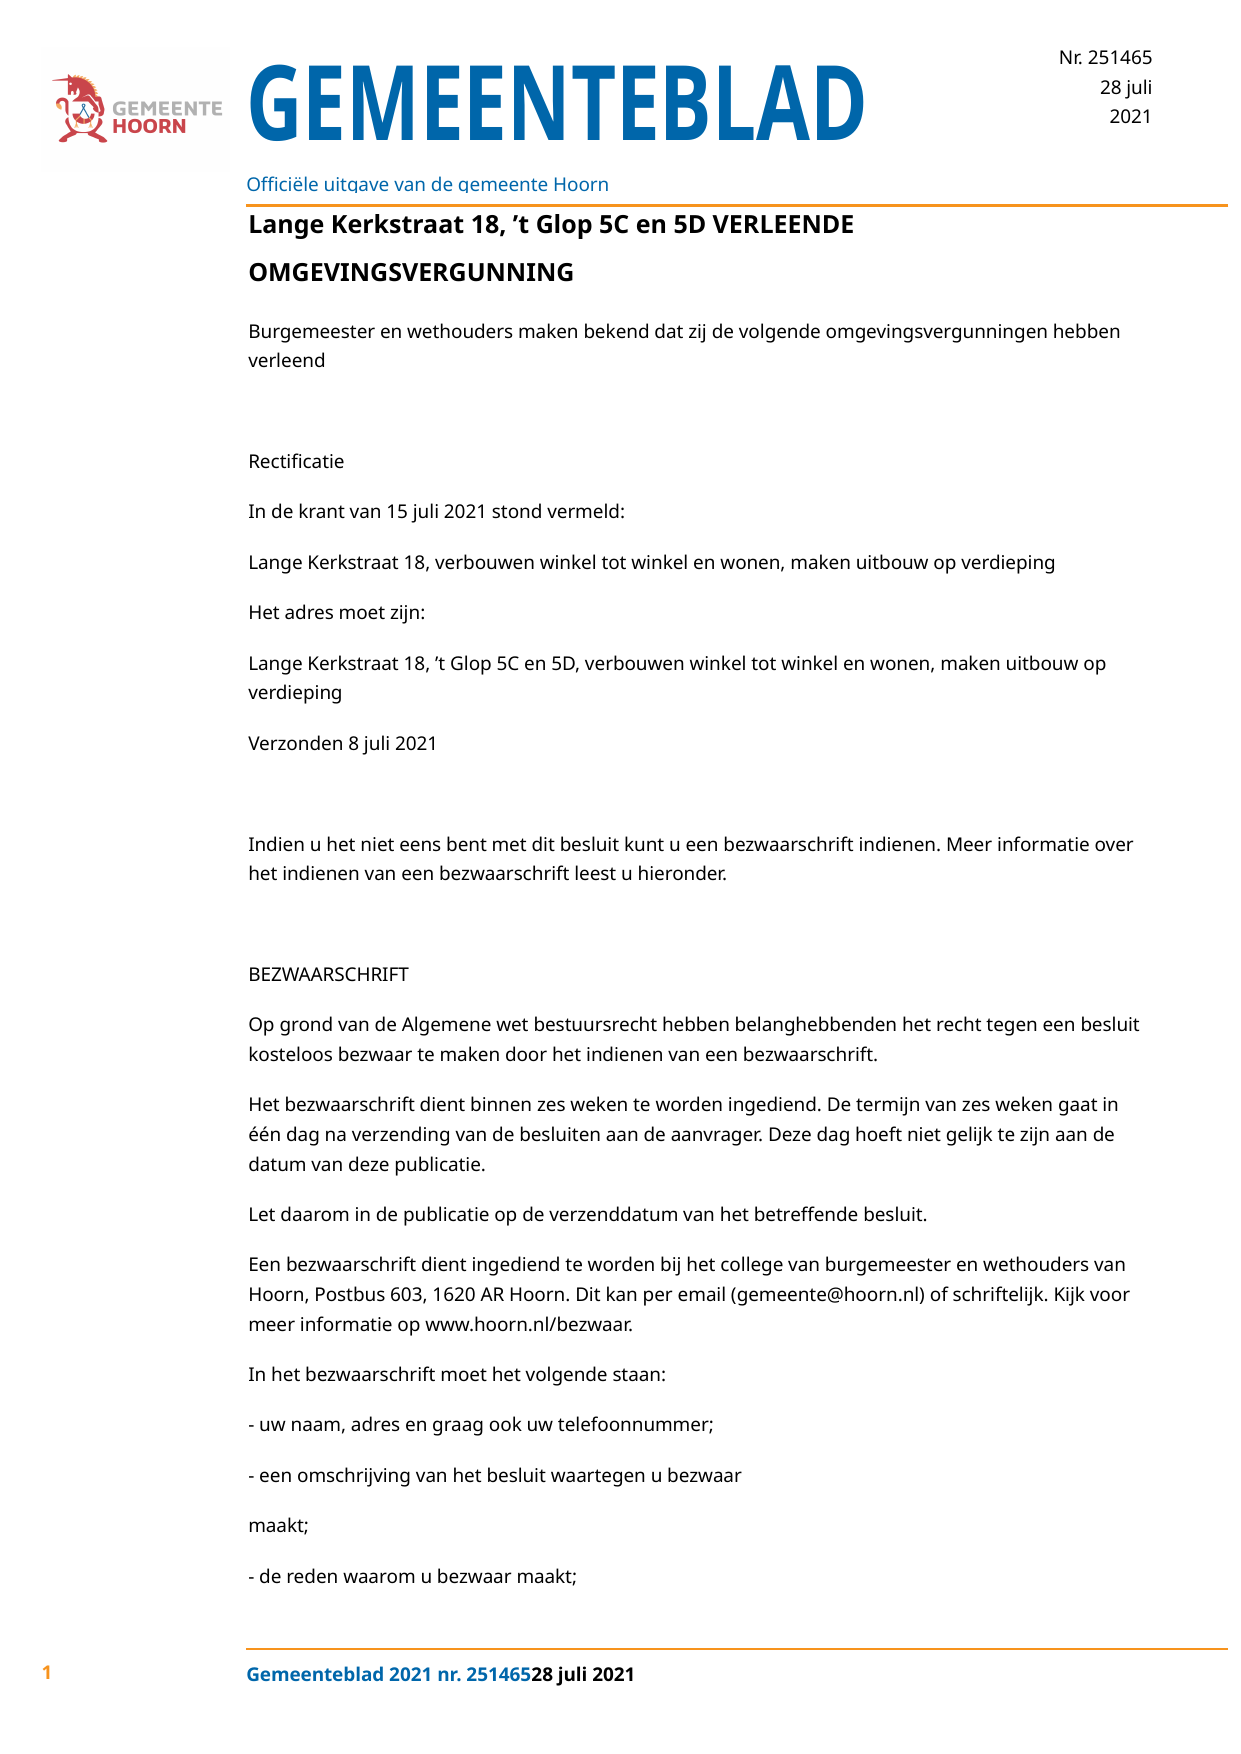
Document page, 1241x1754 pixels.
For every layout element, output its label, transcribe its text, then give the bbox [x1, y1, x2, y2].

text - uw naam, adres en graag ook uw telefoonnummer; [248, 1412, 1152, 1437]
picture [41, 47, 231, 172]
text Lange Kerkstraat 18, verbouwen winkel tot winkel en wonen, maken uitbouw op verdieping [248, 549, 1152, 575]
text BEZWAARSCHRIFT [248, 961, 1152, 987]
text In de krant van 15 juli 2021 stond vermeld: [248, 499, 1152, 524]
text Lange Kerkstraat 18, ’t Glop 5C en 5D, verbouwen winkel tot winkel en wonen, maken uitbouw op verdieping [248, 650, 1152, 705]
text Op grond van de Algemene wet bestuursrecht hebben belanghebbenden het recht tegen een besluit kosteloos bezwaar te maken door het indienen van een bezwaarschrift. [248, 1012, 1152, 1067]
text Let daarom in de publicatie op de verzenddatum van het betreffende besluit. [248, 1201, 1152, 1227]
text Burgemeester en wethouders maken bekend dat zij de volgende omgevingsvergunningen hebben verleend [248, 318, 1152, 373]
text Lange Kerkstraat 18, ’t Glop 5C en 5D VERLEENDE OMGEVINGSVERGUNNING [248, 207, 1152, 288]
text - een omschrijving van het besluit waartegen u bezwaar [248, 1462, 1152, 1488]
text In het bezwaarschrift moet het volgende staan: [248, 1361, 1152, 1387]
text Het bezwaarschrift dient binnen zes weken te worden ingediend. De termijn van zes weken gaat in één dag na verzending van de besluiten aan de aanvrager. Deze dag hoeft niet gelijk te zijn aan de datum van deze publicatie. [248, 1092, 1152, 1177]
text Rectificatie [248, 448, 1152, 474]
text Een bezwaarschrift dient ingediend te worden bij het college van burgemeester en wethouders van Hoorn, Postbus 603, 1620 AR Hoorn. Dit kan per email (gemeente@hoorn.nl) of schriftelijk. Kijk voor meer informatie op www.hoorn.nl/bezwaar. [248, 1252, 1152, 1337]
text Verzonden 8 juli 2021 [248, 730, 1152, 756]
text - de reden waarom u bezwaar maakt; [248, 1563, 1152, 1589]
text maakt; [248, 1512, 1152, 1538]
text Het adres moet zijn: [248, 599, 1152, 625]
text Indien u het niet eens bent met dit besluit kunt u een bezwaarschrift indienen. Meer informatie over het indienen van een bezwaarschrift leest u hieronder. [248, 831, 1152, 886]
